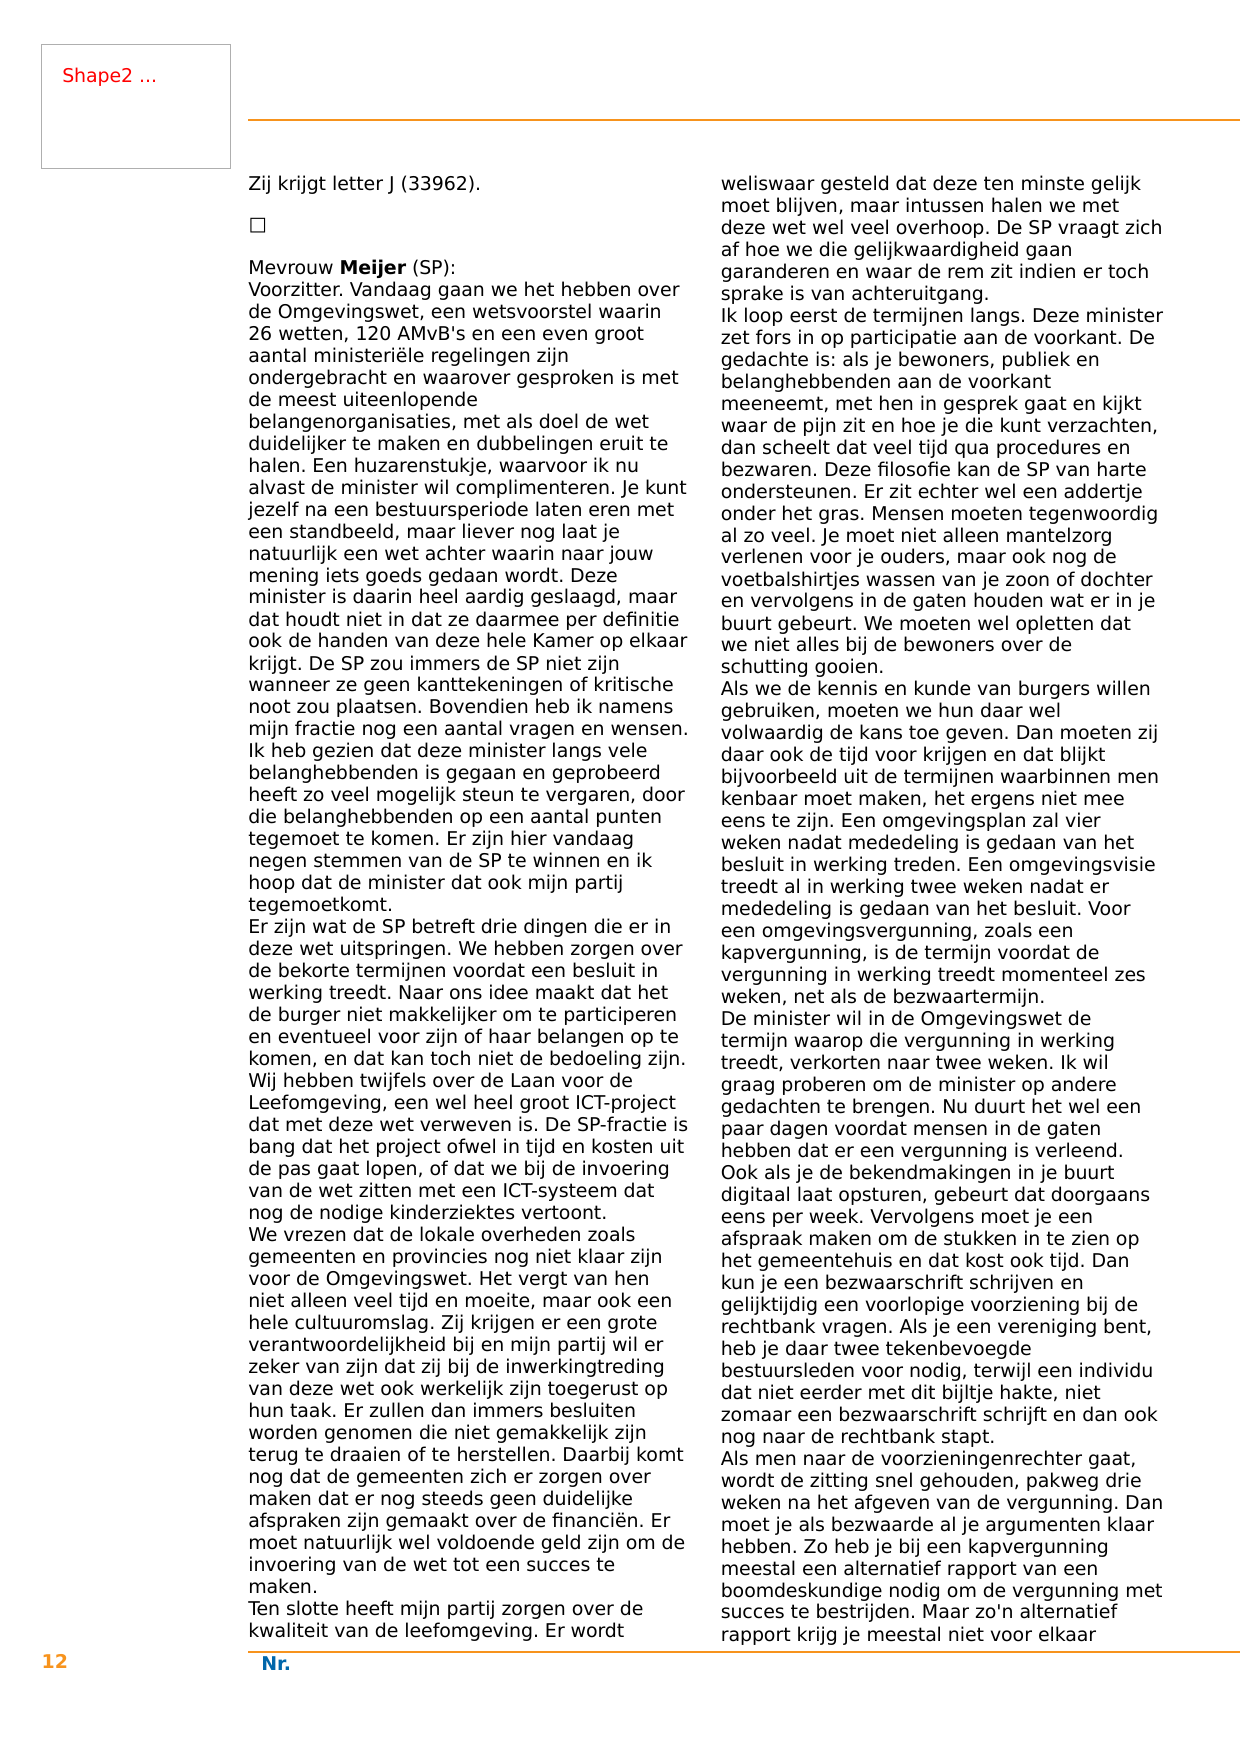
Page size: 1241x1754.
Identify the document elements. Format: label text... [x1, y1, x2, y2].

text Er zijn wat de SP betreft drie dingen die er in deze wet uitspringen. We hebben zorgen over de bekorte termijnen voordat een besluit in werking treedt. Naar ons idee maakt dat het de burger niet makkelijker om te participeren en eventueel voor zijn of haar belangen op te komen, en dat kan toch niet de bedoeling zijn. Wij hebben twijfels over de Laan voor de Leefomgeving, een wel heel groot ICT-project dat met deze wet verweven is. De SP-fractie is bang dat het project ofwel in tijd en kosten uit de pas gaat lopen, of dat we bij de invoering van de wet zitten met een ICT-systeem dat nog de nodige kinderziektes vertoont. [248, 916, 691, 1224]
text Ik heb gezien dat deze minister langs vele belanghebbenden is gegaan en geprobeerd heeft zo veel mogelijk steun te vergaren, door die belanghebbenden op een aantal punten tegemoet te komen. Er zijn hier vandaag negen stemmen van de SP te winnen en ik hoop dat de minister dat ook mijn partij tegemoetkomt. [248, 740, 691, 916]
text Mevrouw Meijer (SP): [248, 257, 691, 279]
text Voorzitter. Vandaag gaan we het hebben over de Omgevingswet, een wetsvoorstel waarin 26 wetten, 120 AMvB's en een even groot aantal ministeriële regelingen zijn ondergebracht en waarover gesproken is met de meest uiteenlopende belangenorganisaties, met als doel de wet duidelijker te maken en dubbelingen eruit te halen. Een huzarenstukje, waarvoor ik nu alvast de minister wil complimenteren. Je kunt jezelf na een bestuursperiode laten eren met een standbeeld, maar liever nog laat je natuurlijk een wet achter waarin naar jouw mening iets goeds gedaan wordt. Deze minister is daarin heel aardig geslaagd, maar dat houdt niet in dat ze daarmee per definitie ook de handen van deze hele Kamer op elkaar krijgt. De SP zou immers de SP niet zijn wanneer ze geen kanttekeningen of kritische noot zou plaatsen. Bovendien heb ik namens mijn fractie nog een aantal vragen en wensen. [248, 279, 691, 740]
text De minister wil in de Omgevingswet de termijn waarop die vergunning in werking treedt, verkorten naar twee weken. Ik wil graag proberen om de minister op andere gedachten te brengen. Nu duurt het wel een paar dagen voordat mensen in de gaten hebben dat er een vergunning is verleend. Ook als je de bekendmakingen in je buurt digitaal laat opsturen, gebeurt dat doorgaans eens per week. Vervolgens moet je een afspraak maken om de stukken in te zien op het gemeentehuis en dat kost ook tijd. Dan kun je een bezwaarschrift schrijven en gelijktijdig een voorlopige voorziening bij de rechtbank vragen. Als je een vereniging bent, heb je daar twee tekenbevoegde bestuursleden voor nodig, terwijl een individu dat niet eerder met dit bijltje hakte, niet zomaar een bezwaarschrift schrijft en dan ook nog naar de rechtbank stapt. [721, 1008, 1163, 1448]
text Als we de kennis en kunde van burgers willen gebruiken, moeten we hun daar wel volwaardig de kans toe geven. Dan moeten zij daar ook de tijd voor krijgen en dat blijkt bijvoorbeeld uit de termijnen waarbinnen men kenbaar moet maken, het ergens niet mee eens te zijn. Een omgevingsplan zal vier weken nadat mededeling is gedaan van het besluit in werking treden. Een omgevingsvisie treedt al in werking twee weken nadat er mededeling is gedaan van het besluit. Voor een omgevingsvergunning, zoals een kapvergunning, is de termijn voordat de vergunning in werking treedt momenteel zes weken, net als de bezwaartermijn. [721, 678, 1163, 1008]
text ⬜ [248, 215, 691, 237]
text Als men naar de voorzieningenrechter gaat, wordt de zitting snel gehouden, pakweg drie weken na het afgeven van de vergunning. Dan moet je als bezwaarde al je argumenten klaar hebben. Zo heb je bij een kapvergunning meestal een alternatief rapport van een boomdeskundige nodig om de vergunning met succes te bestrijden. Maar zo'n alternatief rapport krijg je meestal niet voor elkaar [721, 1448, 1163, 1645]
text We vrezen dat de lokale overheden zoals gemeenten en provincies nog niet klaar zijn voor de Omgevingswet. Het vergt van hen niet alleen veel tijd en moeite, maar ook een hele cultuuromslag. Zij krijgen er een grote verantwoordelijkheid bij en mijn partij wil er zeker van zijn dat zij bij de inwerkingtreding van deze wet ook werkelijk zijn toegerust op hun taak. Er zullen dan immers besluiten worden genomen die niet gemakkelijk zijn terug te draaien of te herstellen. Daarbij komt nog dat de gemeenten zich er zorgen over maken dat er nog steeds geen duidelijke afspraken zijn gemaakt over de financiën. Er moet natuurlijk wel voldoende geld zijn om de invoering van de wet tot een succes te maken. [248, 1224, 691, 1597]
text Ik loop eerst de termijnen langs. Deze minister zet fors in op participatie aan de voorkant. De gedachte is: als je bewoners, publiek en belanghebbenden aan de voorkant meeneemt, met hen in gesprek gaat en kijkt waar de pijn zit en hoe je die kunt verzachten, dan scheelt dat veel tijd qua procedures en bezwaren. Deze filosofie kan de SP van harte ondersteunen. Er zit echter wel een addertje onder het gras. Mensen moeten tegenwoordig al zo veel. Je moet niet alleen mantelzorg verlenen voor je ouders, maar ook nog de voetbalshirtjes wassen van je zoon of dochter en vervolgens in de gaten houden wat er in je buurt gebeurt. We moeten wel opletten dat we niet alles bij de bewoners over de schutting gooien. [721, 305, 1163, 678]
text Zij krijgt letter J (33962). [248, 173, 691, 195]
text weliswaar gesteld dat deze ten minste gelijk moet blijven, maar intussen halen we met deze wet wel veel overhoop. De SP vraagt zich af hoe we die gelijkwaardigheid gaan garanderen en waar de rem zit indien er toch sprake is van achteruitgang. [721, 173, 1163, 305]
text Ten slotte heeft mijn partij zorgen over de kwaliteit van de leefomgeving. Er wordt [248, 1597, 691, 1641]
